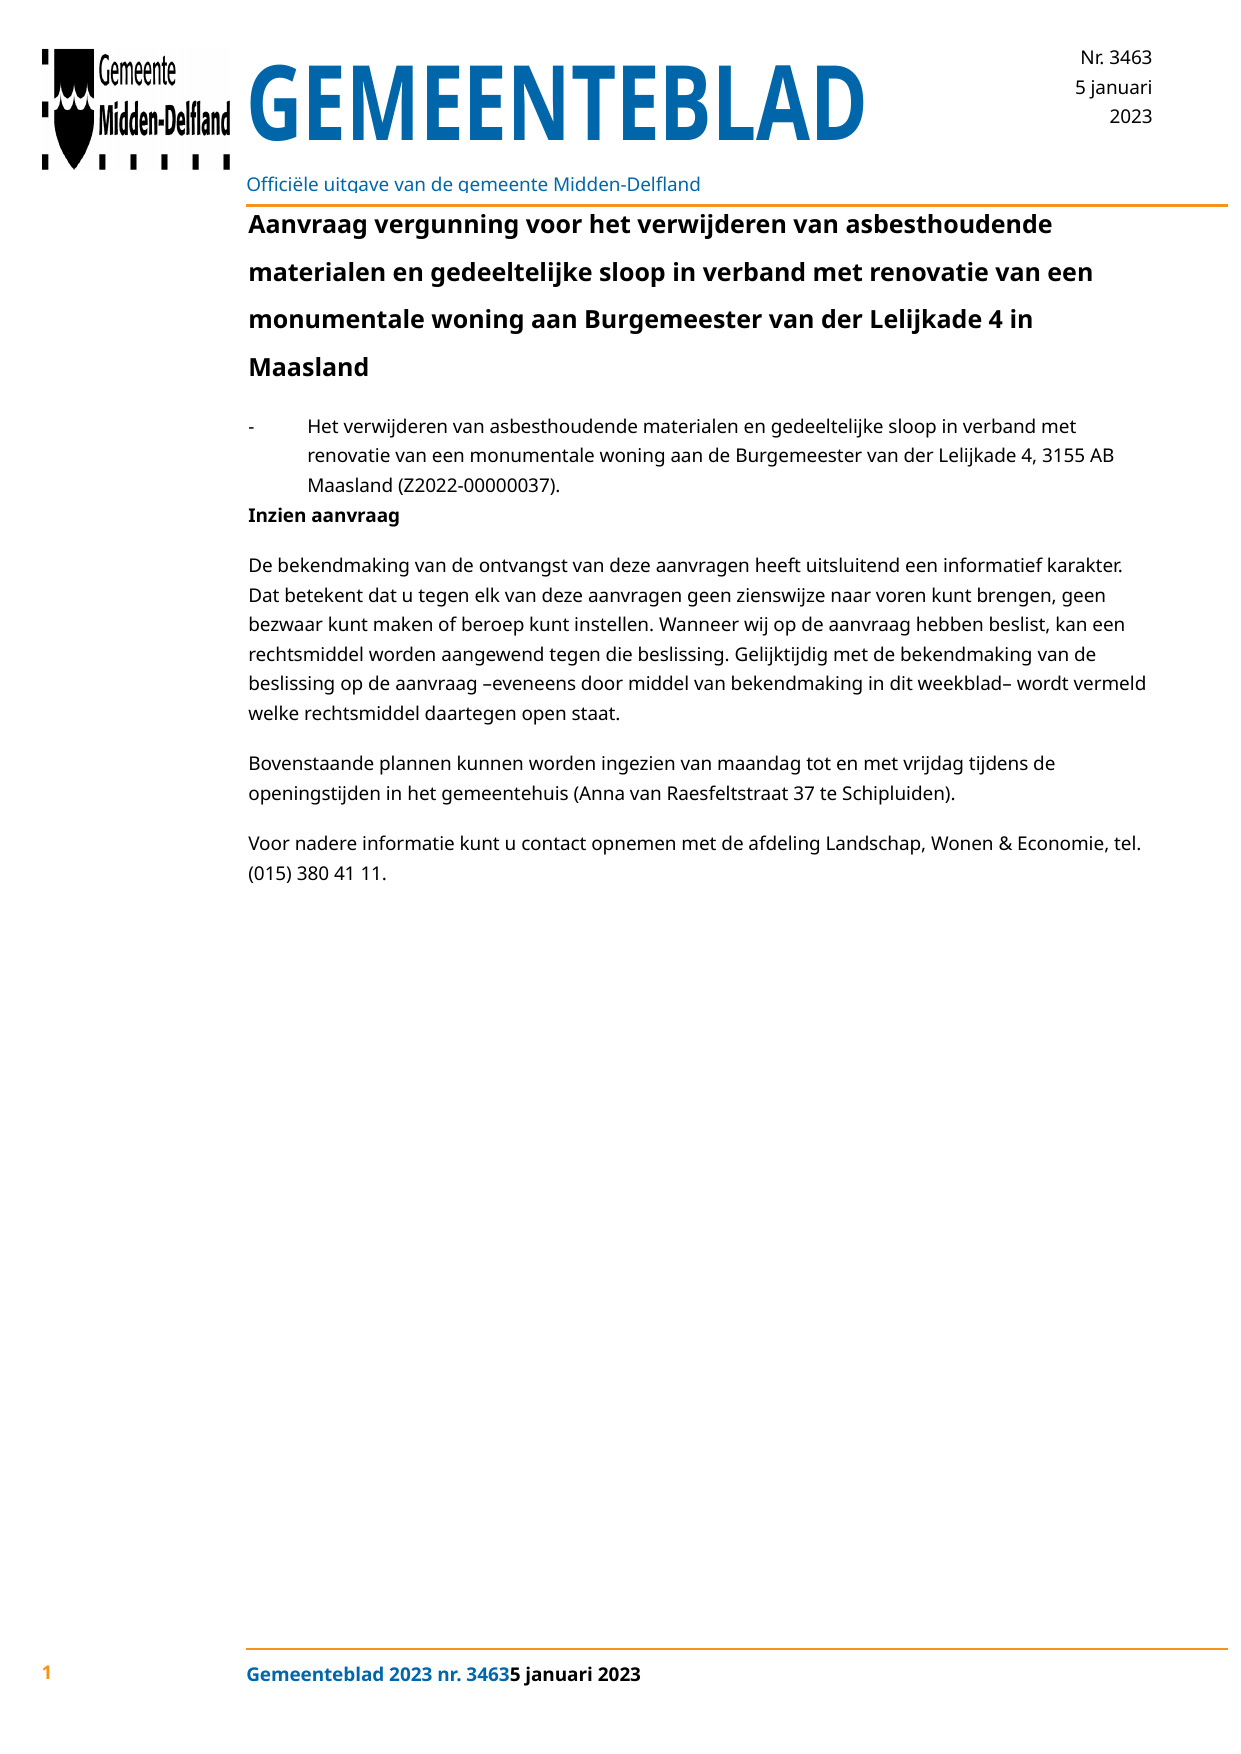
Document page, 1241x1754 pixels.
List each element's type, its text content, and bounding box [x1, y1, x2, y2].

text Bovenstaande plannen kunnen worden ingezien van maandag tot en met vrijdag tijdens de openingstijden in het gemeentehuis (Anna van Raesfeltstraat 37 te Schipluiden). [248, 751, 1152, 806]
text De bekendmaking van de ontvangst van deze aanvragen heeft uitsluitend een informatief karakter. Dat betekent dat u tegen elk van deze aanvragen geen zienswijze naar voren kunt brengen, geen bezwaar kunt maken of beroep kunt instellen. Wanneer wij op de aanvraag hebben beslist, kan een rechtsmiddel worden aangewend tegen die beslissing. Gelijktijdig met de bekendmaking van de beslissing op de aanvraag –eveneens door middel van bekendmaking in dit weekblad– wordt vermeld welke rechtsmiddel daartegen open staat. [248, 552, 1152, 726]
text Voor nadere informatie kunt u contact opnemen met de afdeling Landschap, Wonen & Economie, tel. (015) 380 41 11. [248, 831, 1152, 886]
text Inzien aanvraag [248, 502, 1152, 528]
picture [41, 47, 231, 172]
list Het verwijderen van asbesthoudende materialen en gedeeltelijke sloop in verband met renovatie van een monumentale woning aan de Burgemeester van der Lelijkade 4, 3155 AB Maasland (Z2022-00000037). [248, 413, 1152, 498]
text Aanvraag vergunning voor het verwijderen van asbesthoudende materialen en gedeeltelijke sloop in verband met renovatie van een monumentale woning aan Burgemeester van der Lelijkade 4 in Maasland [248, 207, 1152, 384]
